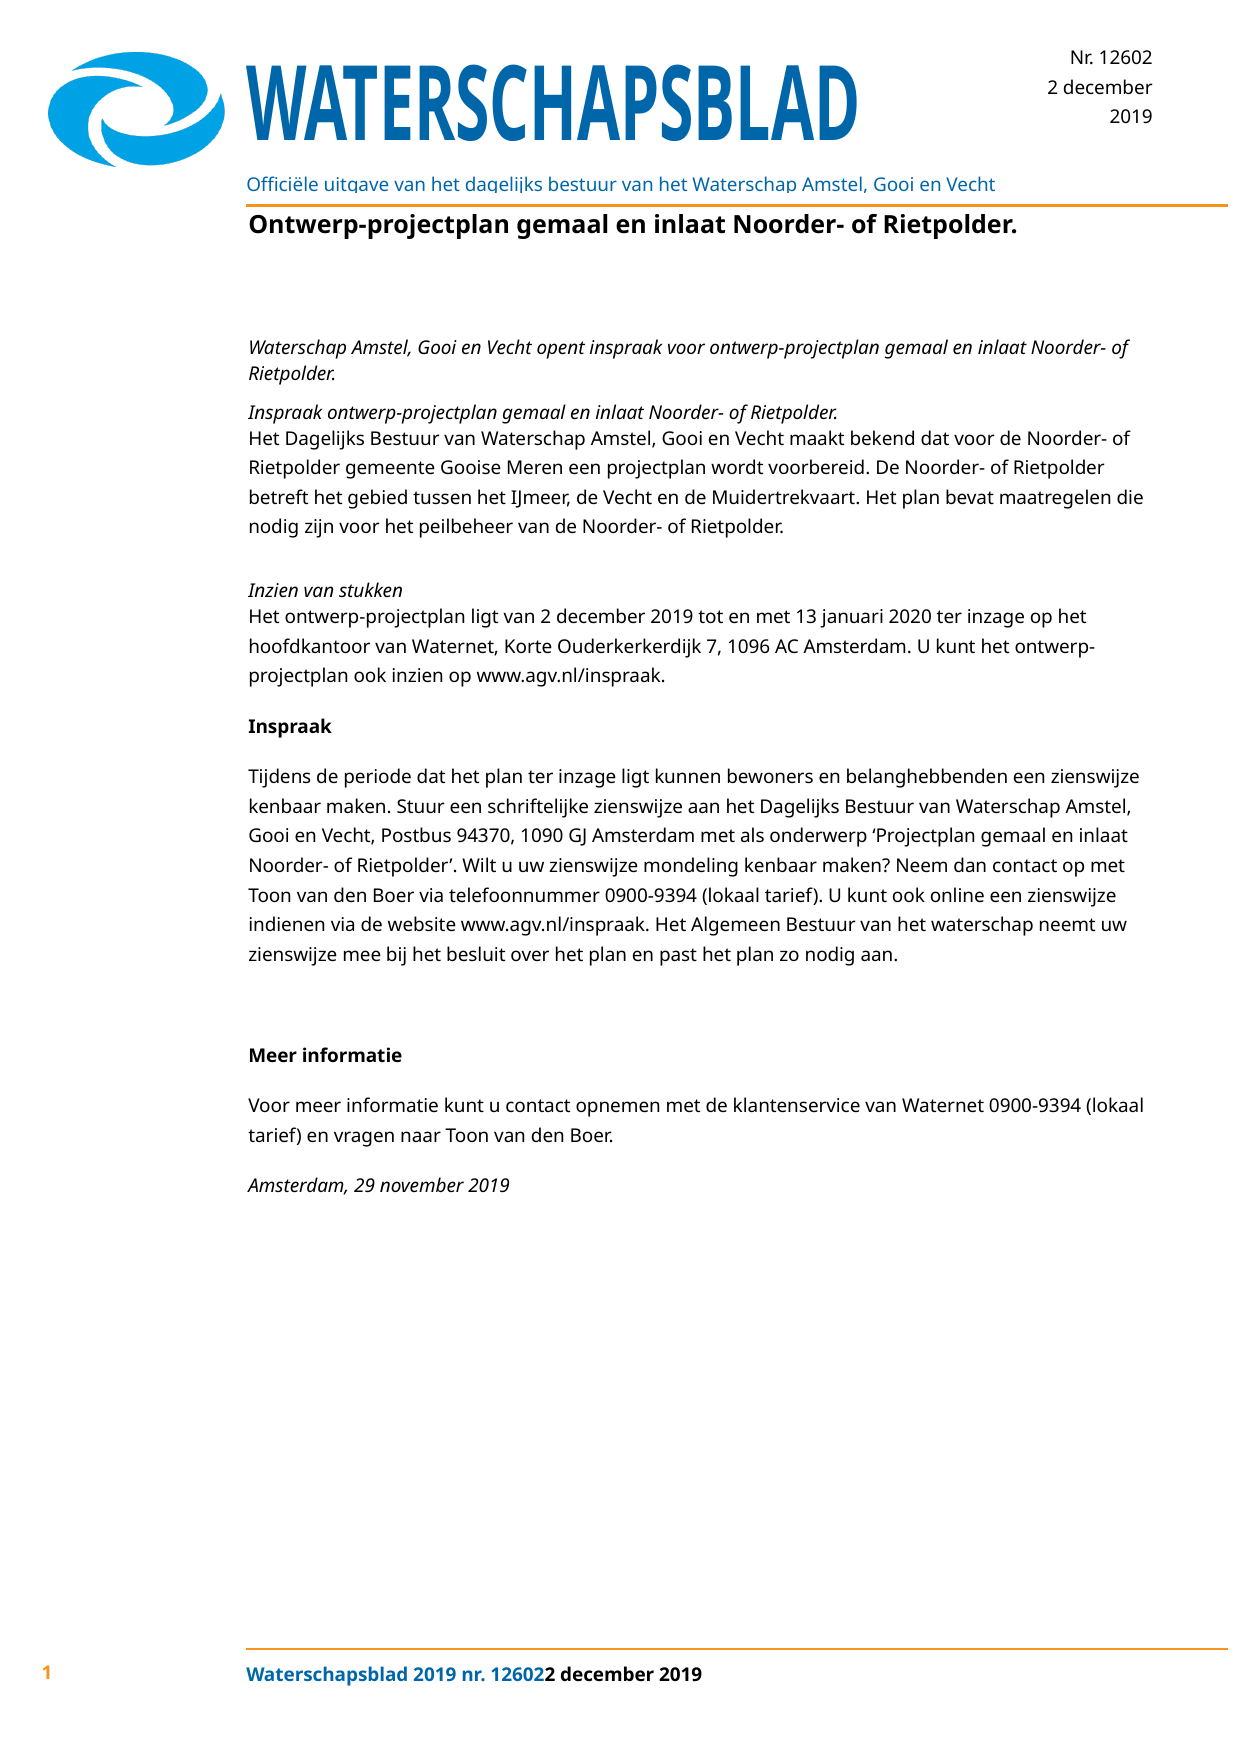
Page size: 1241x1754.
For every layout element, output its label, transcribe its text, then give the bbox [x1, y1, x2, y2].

text Voor meer informatie kunt u contact opnemen met de klantenservice van Waternet 0900-9394 (lokaal tarief) en vragen naar Toon van den Boer. [248, 1092, 1152, 1147]
text Ontwerp-projectplan gemaal en inlaat Noorder- of Rietpolder. [248, 207, 1152, 241]
text Inzien van stukken [248, 578, 1152, 603]
text Meer informatie [248, 1042, 1152, 1067]
text Inspraak [248, 713, 1152, 739]
text Inspraak ontwerp-projectplan gemaal en inlaat Noorder- of Rietpolder. [248, 399, 1152, 425]
text Amsterdam, 29 november 2019 [248, 1172, 1152, 1198]
text Het ontwerp-projectplan ligt van 2 december 2019 tot en met 13 januari 2020 ter inzage op het hoofdkantoor van Waternet, Korte Ouderkerkerdijk 7, 1096 AC Amsterdam. U kunt het ontwerp-projectplan ook inzien op www.agv.nl/inspraak. [248, 603, 1152, 688]
picture [41, 47, 231, 172]
text Tijdens de periode dat het plan ter inzage ligt kunnen bewoners en belanghebbenden een zienswijze kenbaar maken. Stuur een schriftelijke zienswijze aan het Dagelijks Bestuur van Waterschap Amstel, Gooi en Vecht, Postbus 94370, 1090 GJ Amsterdam met als onderwerp ‘Projectplan gemaal en inlaat Noorder- of Rietpolder’. Wilt u uw zienswijze mondeling kenbaar maken? Neem dan contact op met Toon van den Boer via telefoonnummer 0900-9394 (lokaal tarief). U kunt ook online een zienswijze indienen via de website www.agv.nl/inspraak. Het Algemeen Bestuur van het waterschap neemt uw zienswijze mee bij het besluit over het plan en past het plan zo nodig aan. [248, 763, 1152, 967]
text Waterschap Amstel, Gooi en Vecht opent inspraak voor ontwerp-projectplan gemaal en inlaat Noorder- of Rietpolder. [248, 334, 1152, 386]
text Het Dagelijks Bestuur van Waterschap Amstel, Gooi en Vecht maakt bekend dat voor de Noorder- of Rietpolder gemeente Gooise Meren een projectplan wordt voorbereid. De Noorder- of Rietpolder betreft het gebied tussen het IJmeer, de Vecht en de Muidertrekvaart. Het plan bevat maatregelen die nodig zijn voor het peilbeheer van de Noorder- of Rietpolder. [248, 425, 1152, 539]
